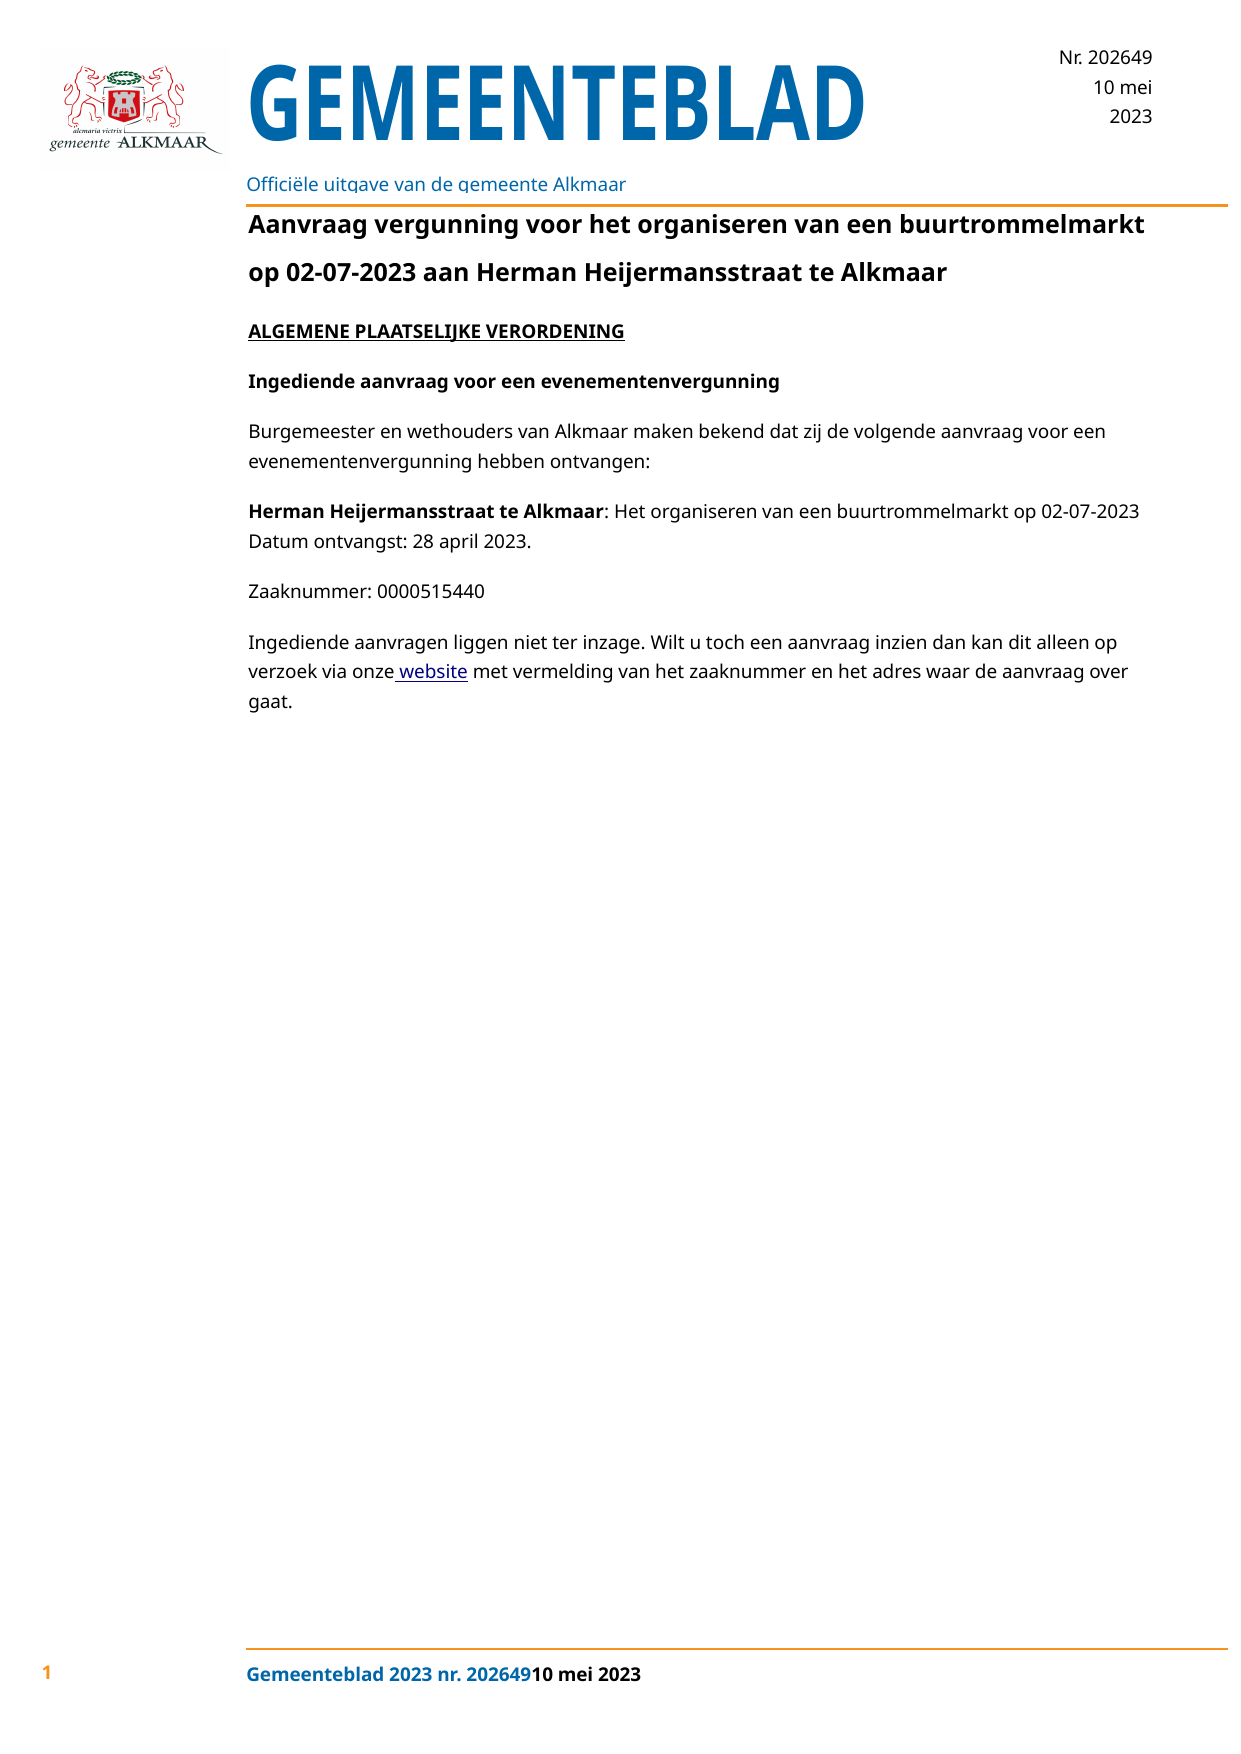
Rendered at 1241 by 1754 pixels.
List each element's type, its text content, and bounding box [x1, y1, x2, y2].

text ALGEMENE PLAATSELIJKE VERORDENING [248, 318, 1152, 344]
text Aanvraag vergunning voor het organiseren van een buurtrommelmarkt op 02-07-2023 aan Herman Heijermansstraat te Alkmaar [248, 207, 1152, 288]
text Ingediende aanvragen liggen niet ter inzage. Wilt u toch een aanvraag inzien dan kan dit alleen op verzoek via onze website met vermelding van het zaaknummer en het adres waar de aanvraag over gaat. [248, 629, 1152, 714]
picture [41, 47, 231, 172]
text Zaaknummer: 0000515440 [248, 579, 1152, 604]
text Herman Heijermansstraat te Alkmaar: Het organiseren van een buurtrommelmarkt op 02-07-2023 Datum ontvangst: 28 april 2023. [248, 499, 1152, 554]
text Burgemeester en wethouders van Alkmaar maken bekend dat zij de volgende aanvraag voor een evenementenvergunning hebben ontvangen: [248, 419, 1152, 474]
text Ingediende aanvraag voor een evenementenvergunning [248, 368, 1152, 394]
